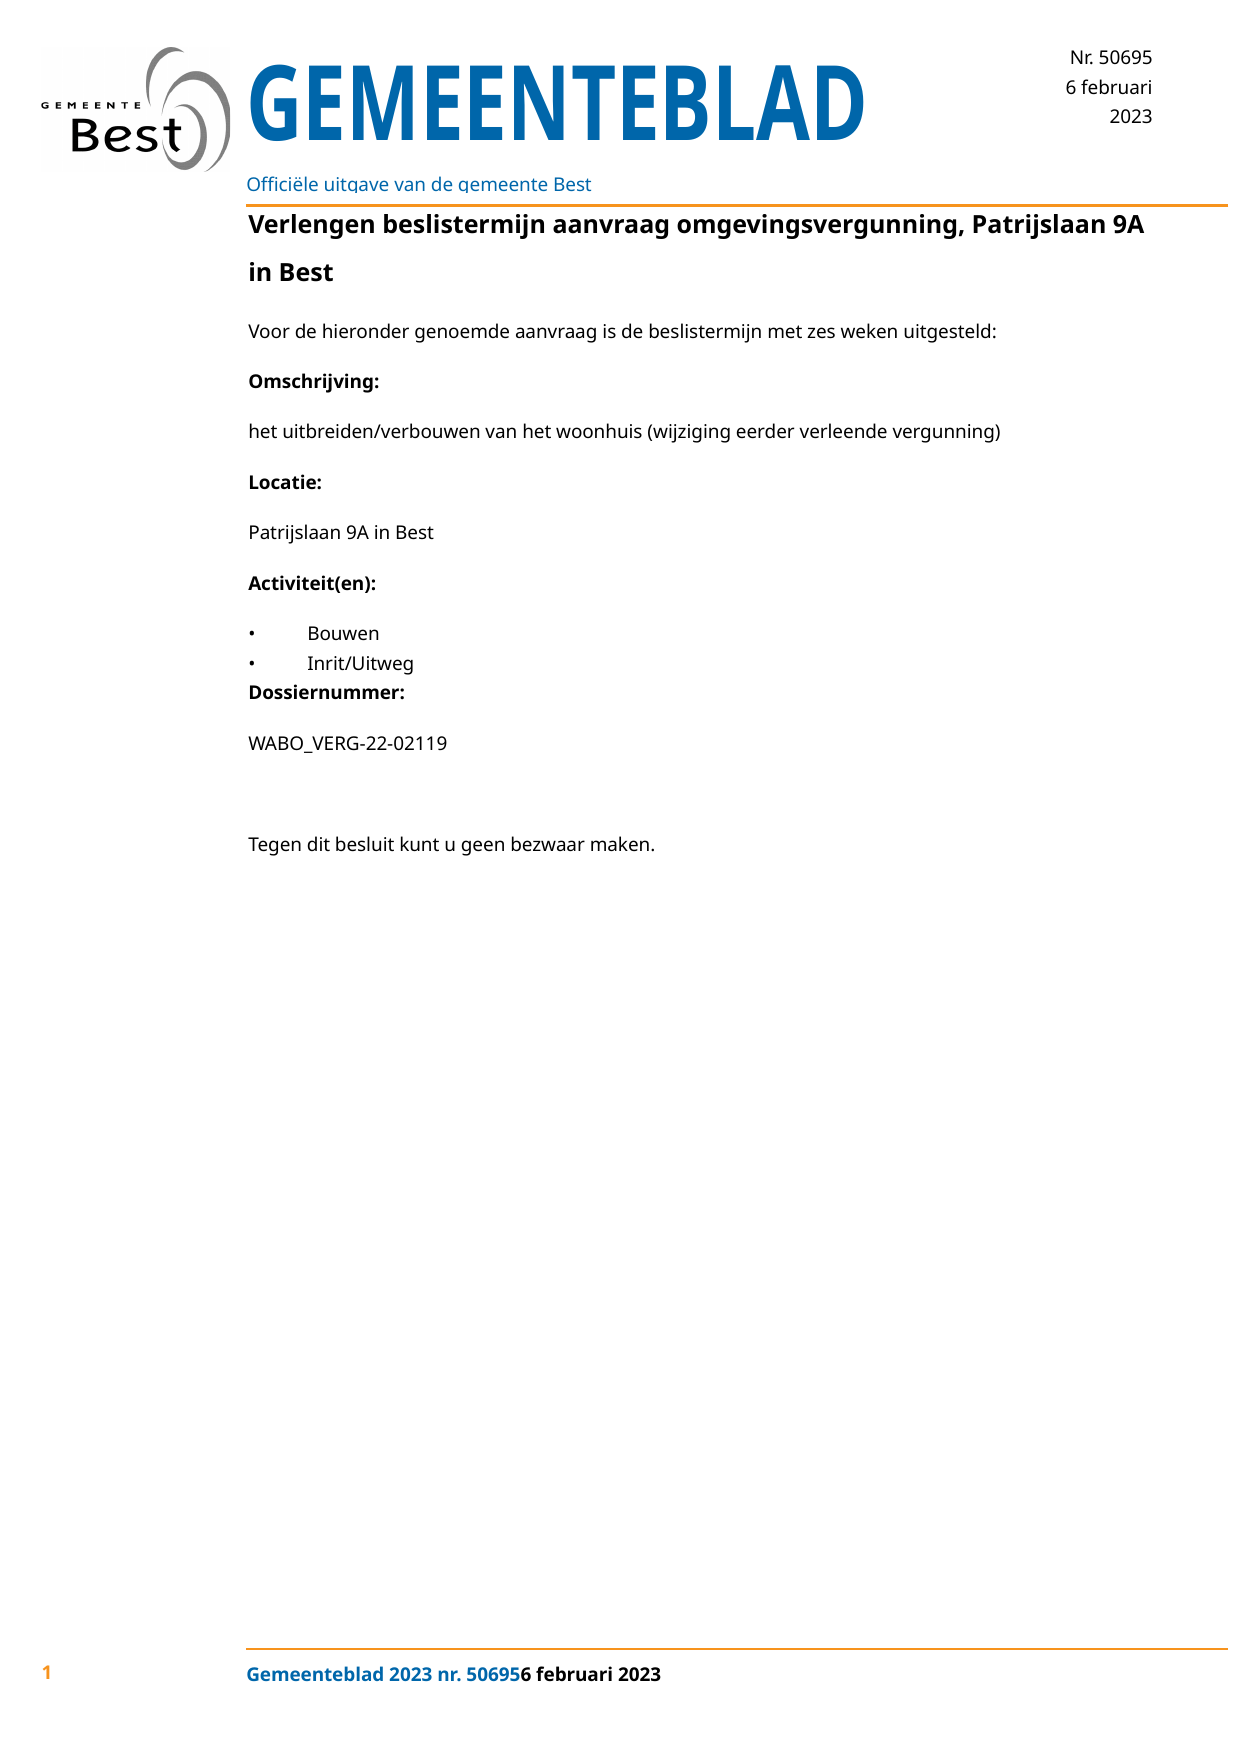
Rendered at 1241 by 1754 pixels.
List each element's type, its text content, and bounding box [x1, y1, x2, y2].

text Activiteit(en): [248, 570, 1152, 596]
text Locatie: [248, 469, 1152, 495]
list Inrit/Uitweg [248, 650, 1152, 676]
text Verlengen beslistermijn aanvraag omgevingsvergunning, Patrijslaan 9A in Best [248, 207, 1152, 288]
text Omschrijving: [248, 368, 1152, 394]
text Tegen dit besluit kunt u geen bezwaar maken. [248, 831, 1152, 857]
list Bouwen [248, 620, 1152, 646]
picture [41, 47, 231, 172]
text Patrijslaan 9A in Best [248, 519, 1152, 545]
text Voor de hieronder genoemde aanvraag is de beslistermijn met zes weken uitgesteld: [248, 318, 1152, 344]
text het uitbreiden/verbouwen van het woonhuis (wijziging eerder verleende vergunning) [248, 419, 1152, 444]
text Dossiernummer: [248, 679, 1152, 705]
text WABO_VERG-22-02119 [248, 730, 1152, 756]
